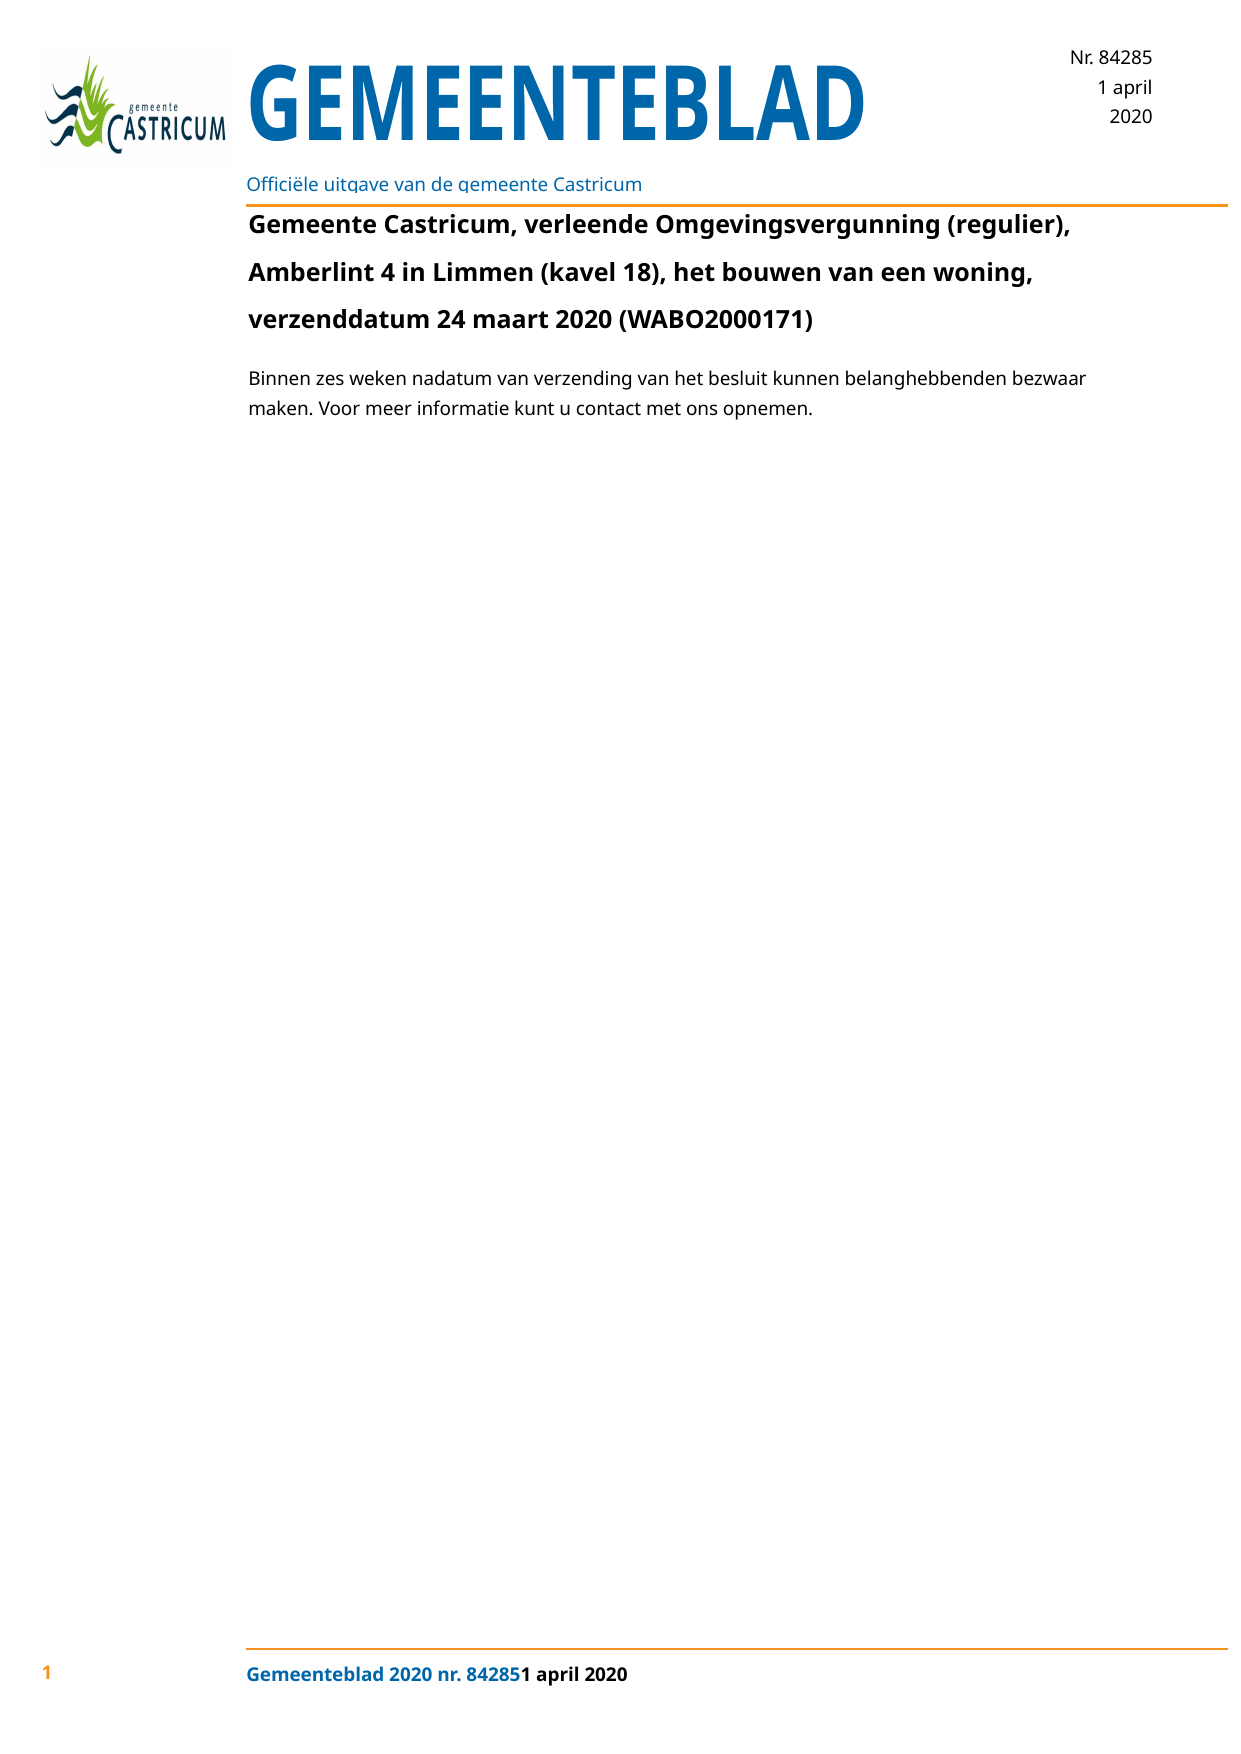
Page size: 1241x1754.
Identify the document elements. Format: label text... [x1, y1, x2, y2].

picture [41, 47, 231, 172]
text Binnen zes weken nadatum van verzending van het besluit kunnen belanghebbenden bezwaar maken. Voor meer informatie kunt u contact met ons opnemen. [248, 366, 1152, 421]
text Gemeente Castricum, verleende Omgevingsvergunning (regulier), Amberlint 4 in Limmen (kavel 18), het bouwen van een woning, verzenddatum 24 maart 2020 (WABO2000171) [248, 207, 1152, 336]
